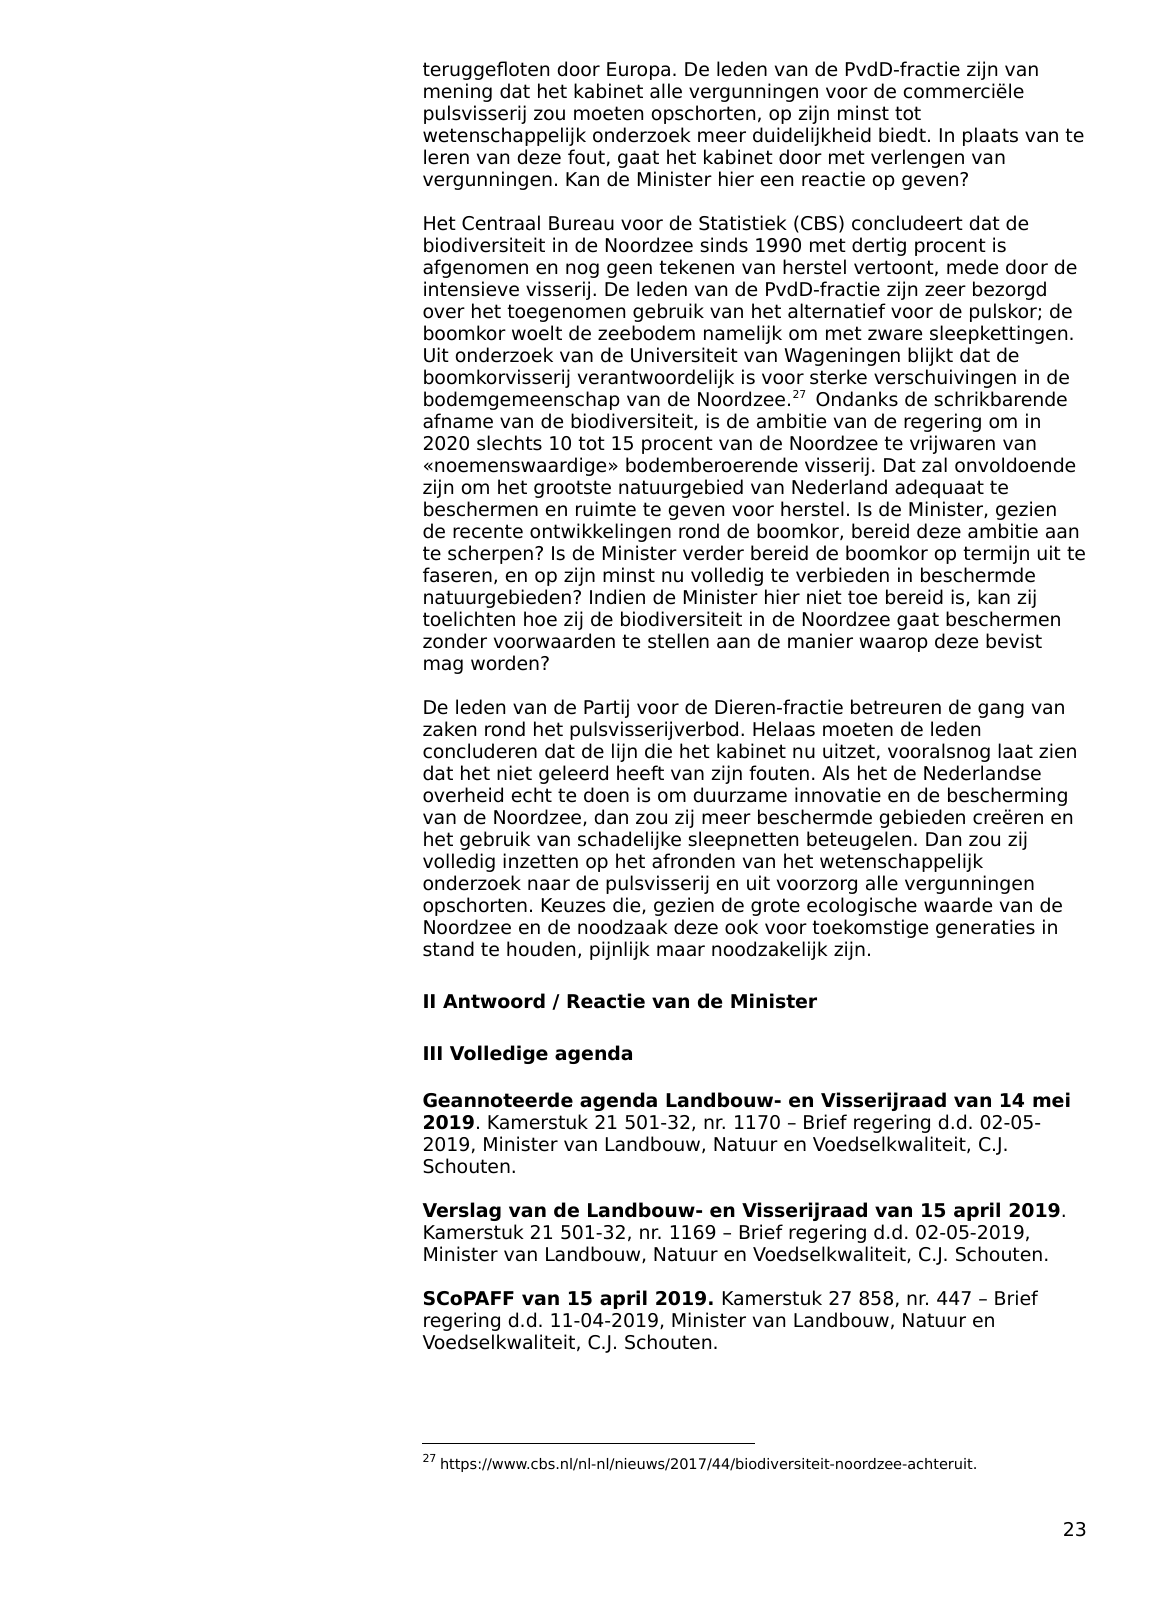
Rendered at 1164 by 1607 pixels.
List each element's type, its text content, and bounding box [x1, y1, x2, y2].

text https://www.cbs.nl/nl-nl/nieuws/2017/44/biodiversiteit-noordzee-achteruit. [422, 1452, 1087, 1474]
text SCoPAFF van 15 april 2019. Kamerstuk 27 858, nr. 447 – Brief regering d.d. 11-04-2019, Minister van Landbouw, Natuur en Voedselkwaliteit, C.J. Schouten. [422, 1288, 1087, 1354]
subtitle III Volledige agenda [422, 1043, 1087, 1064]
text De leden van de Partij voor de Dieren-fractie betreuren de gang van zaken rond het pulsvisserijverbod. Helaas moeten de leden concluderen dat de lijn die het kabinet nu uitzet, vooralsnog laat zien dat het niet geleerd heeft van zijn fouten. Als het de Nederlandse overheid echt te doen is om duurzame innovatie en de bescherming van de Noordzee, dan zou zij meer beschermde gebieden creëren en het gebruik van schadelijke sleepnetten beteugelen. Dan zou zij volledig inzetten op het afronden van het wetenschappelijk onderzoek naar de pulsvisserij en uit voorzorg alle vergunningen opschorten. Keuzes die, gezien de grote ecologische waarde van de Noordzee en de noodzaak deze ook voor toekomstige generaties in stand te houden, pijnlijk maar noodzakelijk zijn. [422, 697, 1087, 961]
text Geannoteerde agenda Landbouw- en Visserijraad van 14 mei 2019. Kamerstuk 21 501-32, nr. 1170 – Brief regering d.d. 02-05-2019, Minister van Landbouw, Natuur en Voedselkwaliteit, C.J. Schouten. [422, 1089, 1087, 1177]
text Verslag van de Landbouw- en Visserijraad van 15 april 2019. Kamerstuk 21 501-32, nr. 1169 – Brief regering d.d. 02-05-2019, Minister van Landbouw, Natuur en Voedselkwaliteit, C.J. Schouten. [422, 1200, 1087, 1266]
subtitle II Antwoord / Reactie van de Minister [422, 991, 1087, 1013]
text Het Centraal Bureau voor de Statistiek (CBS) concludeert dat de biodiversiteit in de Noordzee sinds 1990 met dertig procent is afgenomen en nog geen tekenen van herstel vertoont, mede door de intensieve visserij. De leden van de PvdD-fractie zijn zeer bezorgd over het toegenomen gebruik van het alternatief voor de pulskor; de boomkor woelt de zeebodem namelijk om met zware sleepkettingen. Uit onderzoek van de Universiteit van Wageningen blijkt dat de boomkorvisserij verantwoordelijk is voor sterke verschuivingen in de bodemgemeenschap van de Noordzee. Ondanks de schrikbarende afname van de biodiversiteit, is de ambitie van de regering om in 2020 slechts 10 tot 15 procent van de Noordzee te vrijwaren van «noemenswaardige» bodemberoerende visserij. Dat zal onvoldoende zijn om het grootste natuurgebied van Nederland adequaat te beschermen en ruimte te geven voor herstel. Is de Minister, gezien de recente ontwikkelingen rond de boomkor, bereid deze ambitie aan te scherpen? Is de Minister verder bereid de boomkor op termijn uit te faseren, en op zijn minst nu volledig te verbieden in beschermde natuurgebieden? Indien de Minister hier niet toe bereid is, kan zij toelichten hoe zij de biodiversiteit in de Noordzee gaat beschermen zonder voorwaarden te stellen aan de manier waarop deze bevist mag worden? [422, 213, 1087, 675]
text teruggefloten door Europa. De leden van de PvdD-fractie zijn van mening dat het kabinet alle vergunningen voor de commerciële pulsvisserij zou moeten opschorten, op zijn minst tot wetenschappelijk onderzoek meer duidelijkheid biedt. In plaats van te leren van deze fout, gaat het kabinet door met verlengen van vergunningen. Kan de Minister hier een reactie op geven? [422, 59, 1087, 191]
